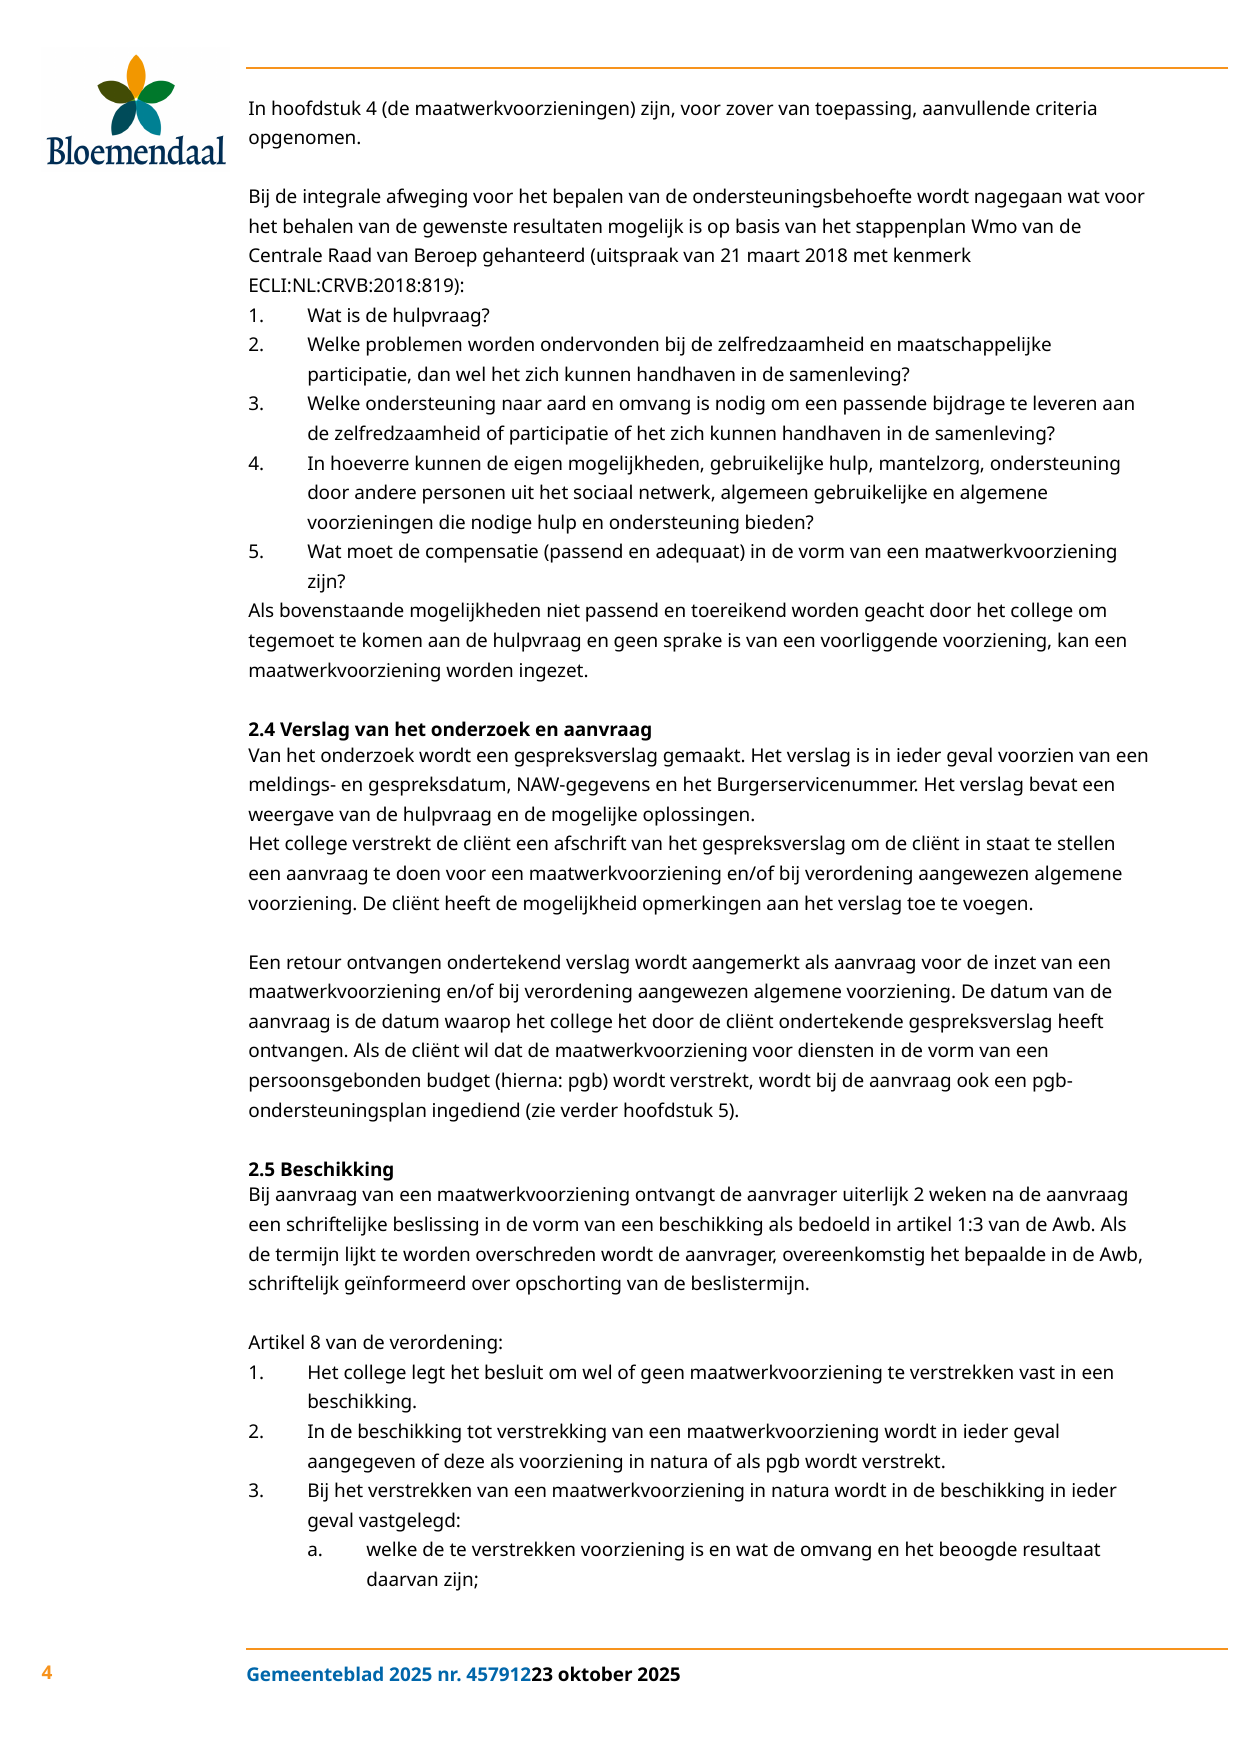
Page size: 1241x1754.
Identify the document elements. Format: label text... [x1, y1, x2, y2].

list In de beschikking tot verstrekking van een maatwerkvoorziening wordt in ieder geval aangegeven of deze als voorziening in natura of als pgb wordt verstrekt. [248, 1418, 1152, 1474]
list Bij het verstrekken van een maatwerkvoorziening in natura wordt in de beschikking in ieder geval vastgelegd: [248, 1477, 1152, 1533]
list Welke ondersteuning naar aard en omvang is nodig om een passende bijdrage te leveren aan de zelfredzaamheid of participatie of het zich kunnen handhaven in de samenleving? [248, 391, 1152, 446]
text Een retour ontvangen ondertekend verslag wordt aangemerkt als aanvraag voor de inzet van een maatwerkvoorziening en/of bij verordening aangewezen algemene voorziening. De datum van de aanvraag is de datum waarop het college het door de cliënt ondertekende gespreksverslag heeft ontvangen. Als de cliënt wil dat de maatwerkvoorziening voor diensten in de vorm van een persoonsgebonden budget (hierna: pgb) wordt verstrekt, wordt bij de aanvraag ook een pgb-ondersteuningsplan ingediend (zie verder hoofdstuk 5). [248, 949, 1152, 1122]
text In hoofdstuk 4 (de maatwerkvoorzieningen) zijn, voor zover van toepassing, aanvullende criteria opgenomen. [248, 95, 1152, 150]
text 2.5 Beschikking [248, 1156, 1152, 1182]
list In hoeverre kunnen de eigen mogelijkheden, gebruikelijke hulp, mantelzorg, ondersteuning door andere personen uit het sociaal netwerk, algemeen gebruikelijke en algemene voorzieningen die nodige hulp en ondersteuning bieden? [248, 450, 1152, 535]
list Welke problemen worden ondervonden bij de zelfredzaamheid en maatschappelijke participatie, dan wel het zich kunnen handhaven in de samenleving? [248, 331, 1152, 387]
picture [41, 47, 231, 172]
text Van het onderzoek wordt een gespreksverslag gemaakt. Het verslag is in ieder geval voorzien van een meldings- en gespreksdatum, NAW-gegevens en het Burgerservicenummer. Het verslag bevat een weergave van de hulpvraag en de mogelijke oplossingen. [248, 742, 1152, 827]
text Bij de integrale afweging voor het bepalen van de ondersteuningsbehoefte wordt nagegaan wat voor het behalen van de gewenste resultaten mogelijk is op basis van het stappenplan Wmo van de Centrale Raad van Beroep gehanteerd (uitspraak van 21 maart 2018 met kenmerk ECLI:NL:CRVB:2018:819): [248, 183, 1152, 298]
text Als bovenstaande mogelijkheden niet passend en toereikend worden geacht door het college om tegemoet te komen aan de hulpvraag en geen sprake is van een voorliggende voorziening, kan een maatwerkvoorziening worden ingezet. [248, 598, 1152, 683]
list welke de te verstrekken voorziening is en wat de omvang en het beoogde resultaat daarvan zijn; [307, 1537, 1152, 1592]
list Het college legt het besluit om wel of geen maatwerkvoorziening te verstrekken vast in een beschikking. [248, 1359, 1152, 1414]
text Bij aanvraag van een maatwerkvoorziening ontvangt de aanvrager uiterlijk 2 weken na de aanvraag een schriftelijke beslissing in de vorm van een beschikking als bedoeld in artikel 1:3 van de Awb. Als de termijn lijkt te worden overschreden wordt de aanvrager, overeenkomstig het bepaalde in de Awb, schriftelijk geïnformeerd over opschorting van de beslistermijn. [248, 1182, 1152, 1296]
list Wat moet de compensatie (passend en adequaat) in de vorm van een maatwerkvoorziening zijn? [248, 538, 1152, 594]
list Wat is de hulpvraag? [248, 302, 1152, 328]
text Het college verstrekt de cliënt een afschrift van het gespreksverslag om de cliënt in staat te stellen een aanvraag te doen voor een maatwerkvoorziening en/of bij verordening aangewezen algemene voorziening. De cliënt heeft de mogelijkheid opmerkingen aan het verslag toe te voegen. [248, 831, 1152, 915]
text 2.4 Verslag van het onderzoek en aanvraag [248, 716, 1152, 742]
text Artikel 8 van de verordening: [248, 1329, 1152, 1355]
